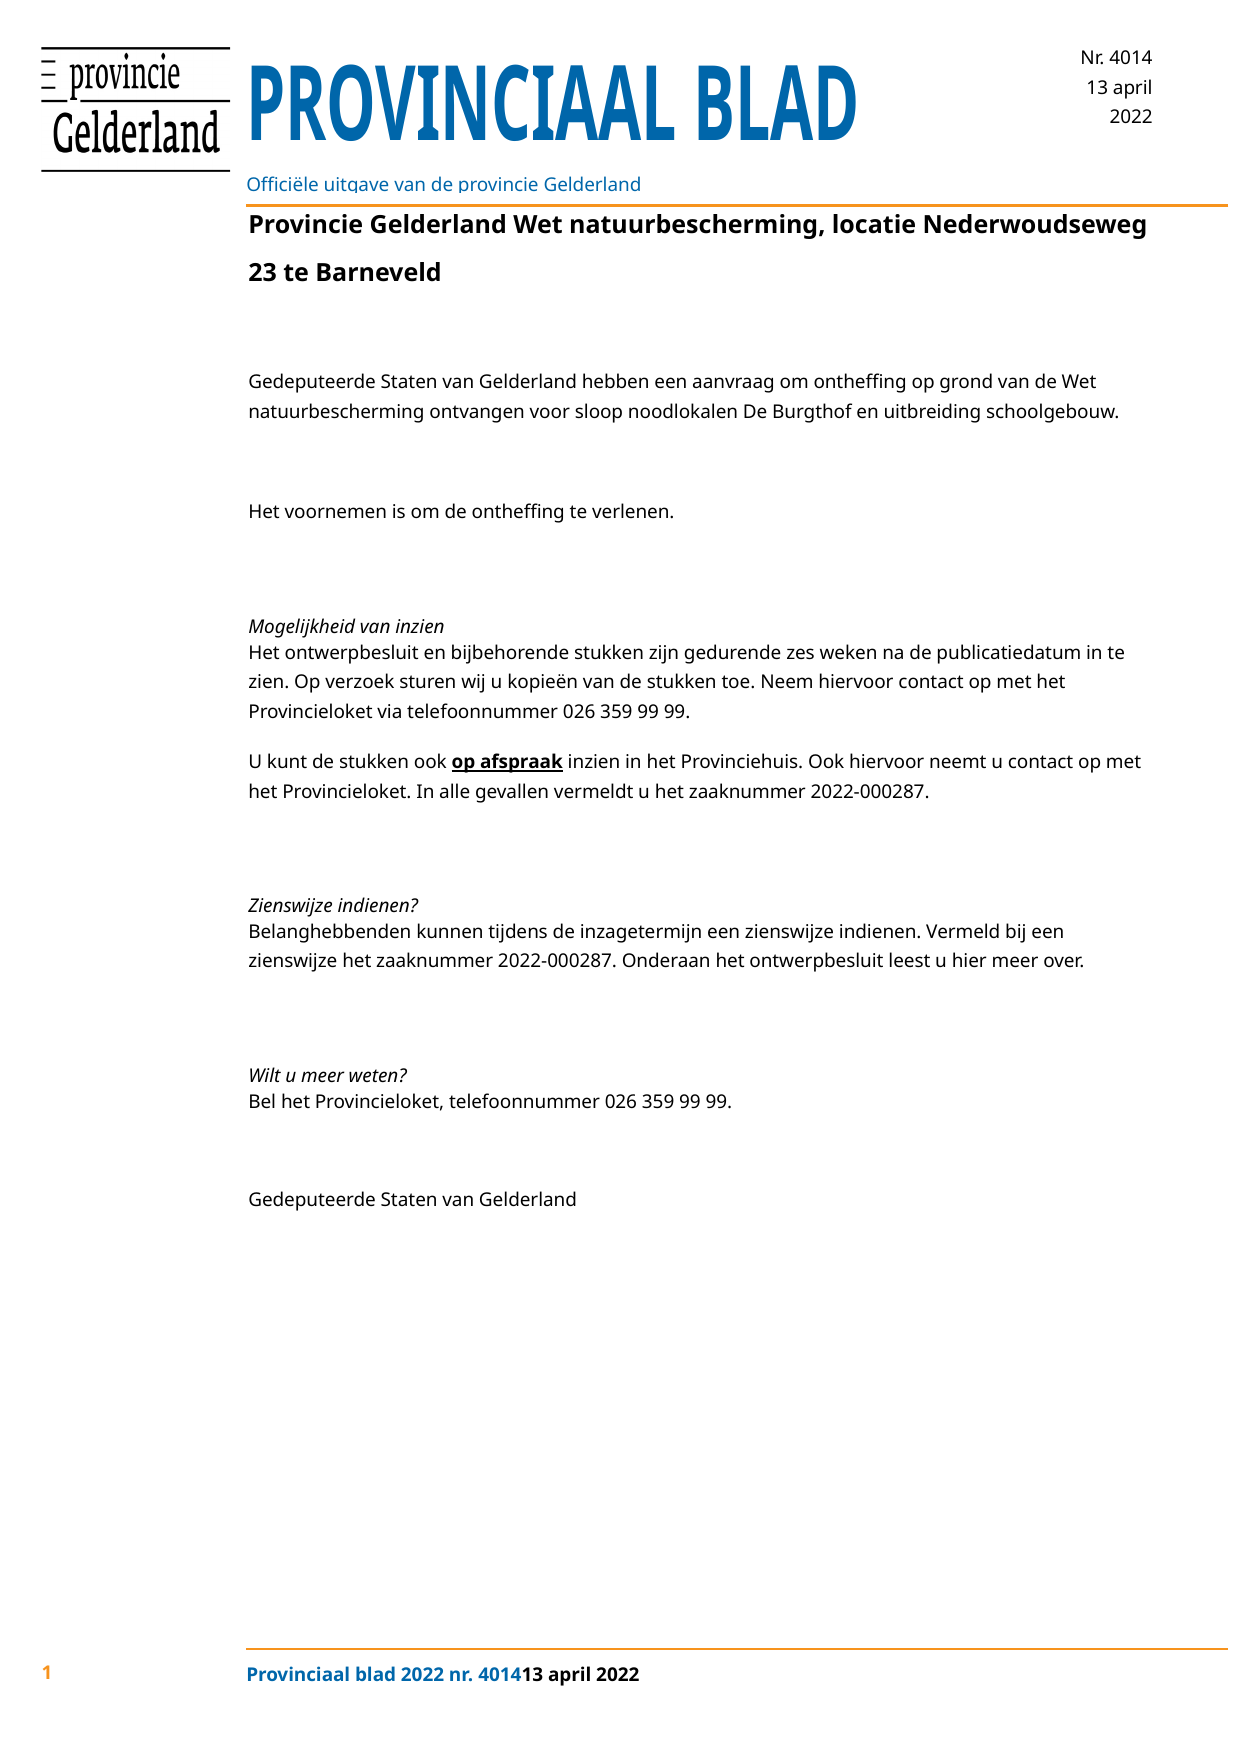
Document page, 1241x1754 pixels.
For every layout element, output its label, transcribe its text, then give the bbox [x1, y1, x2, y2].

text Zienswijze indienen? [248, 892, 1152, 918]
text Mogelijkheid van inzien [248, 613, 1152, 639]
text U kunt de stukken ook op afspraak inzien in het Provinciehuis. Ook hiervoor neemt u contact op met het Provincieloket. In alle gevallen vermeldt u het zaaknummer 2022-000287. [248, 748, 1152, 804]
text Gedeputeerde Staten van Gelderland [248, 1186, 1152, 1212]
text Bel het Provincieloket, telefoonnummer 026 359 99 99. [248, 1088, 1152, 1113]
text Het ontwerpbesluit en bijbehorende stukken zijn gedurende zes weken na de publicatiedatum in te zien. Op verzoek sturen wij u kopieën van de stukken toe. Neem hiervoor contact op met het Provincieloket via telefoonnummer 026 359 99 99. [248, 639, 1152, 724]
text Wilt u meer weten? [248, 1062, 1152, 1088]
text Belanghebbenden kunnen tijdens de inzagetermijn een zienswijze indienen. Vermeld bij een zienswijze het zaaknummer 2022-000287. Onderaan het ontwerpbesluit leest u hier meer over. [248, 918, 1152, 973]
text Het voornemen is om de ontheffing te verlenen. [248, 499, 1152, 524]
picture [41, 47, 231, 172]
text Gedeputeerde Staten van Gelderland hebben een aanvraag om ontheffing op grond van de Wet natuurbescherming ontvangen voor sloop noodlokalen De Burgthof en uitbreiding schoolgebouw. [248, 368, 1152, 424]
text Provincie Gelderland Wet natuurbescherming, locatie Nederwoudseweg 23 te Barneveld [248, 207, 1152, 288]
